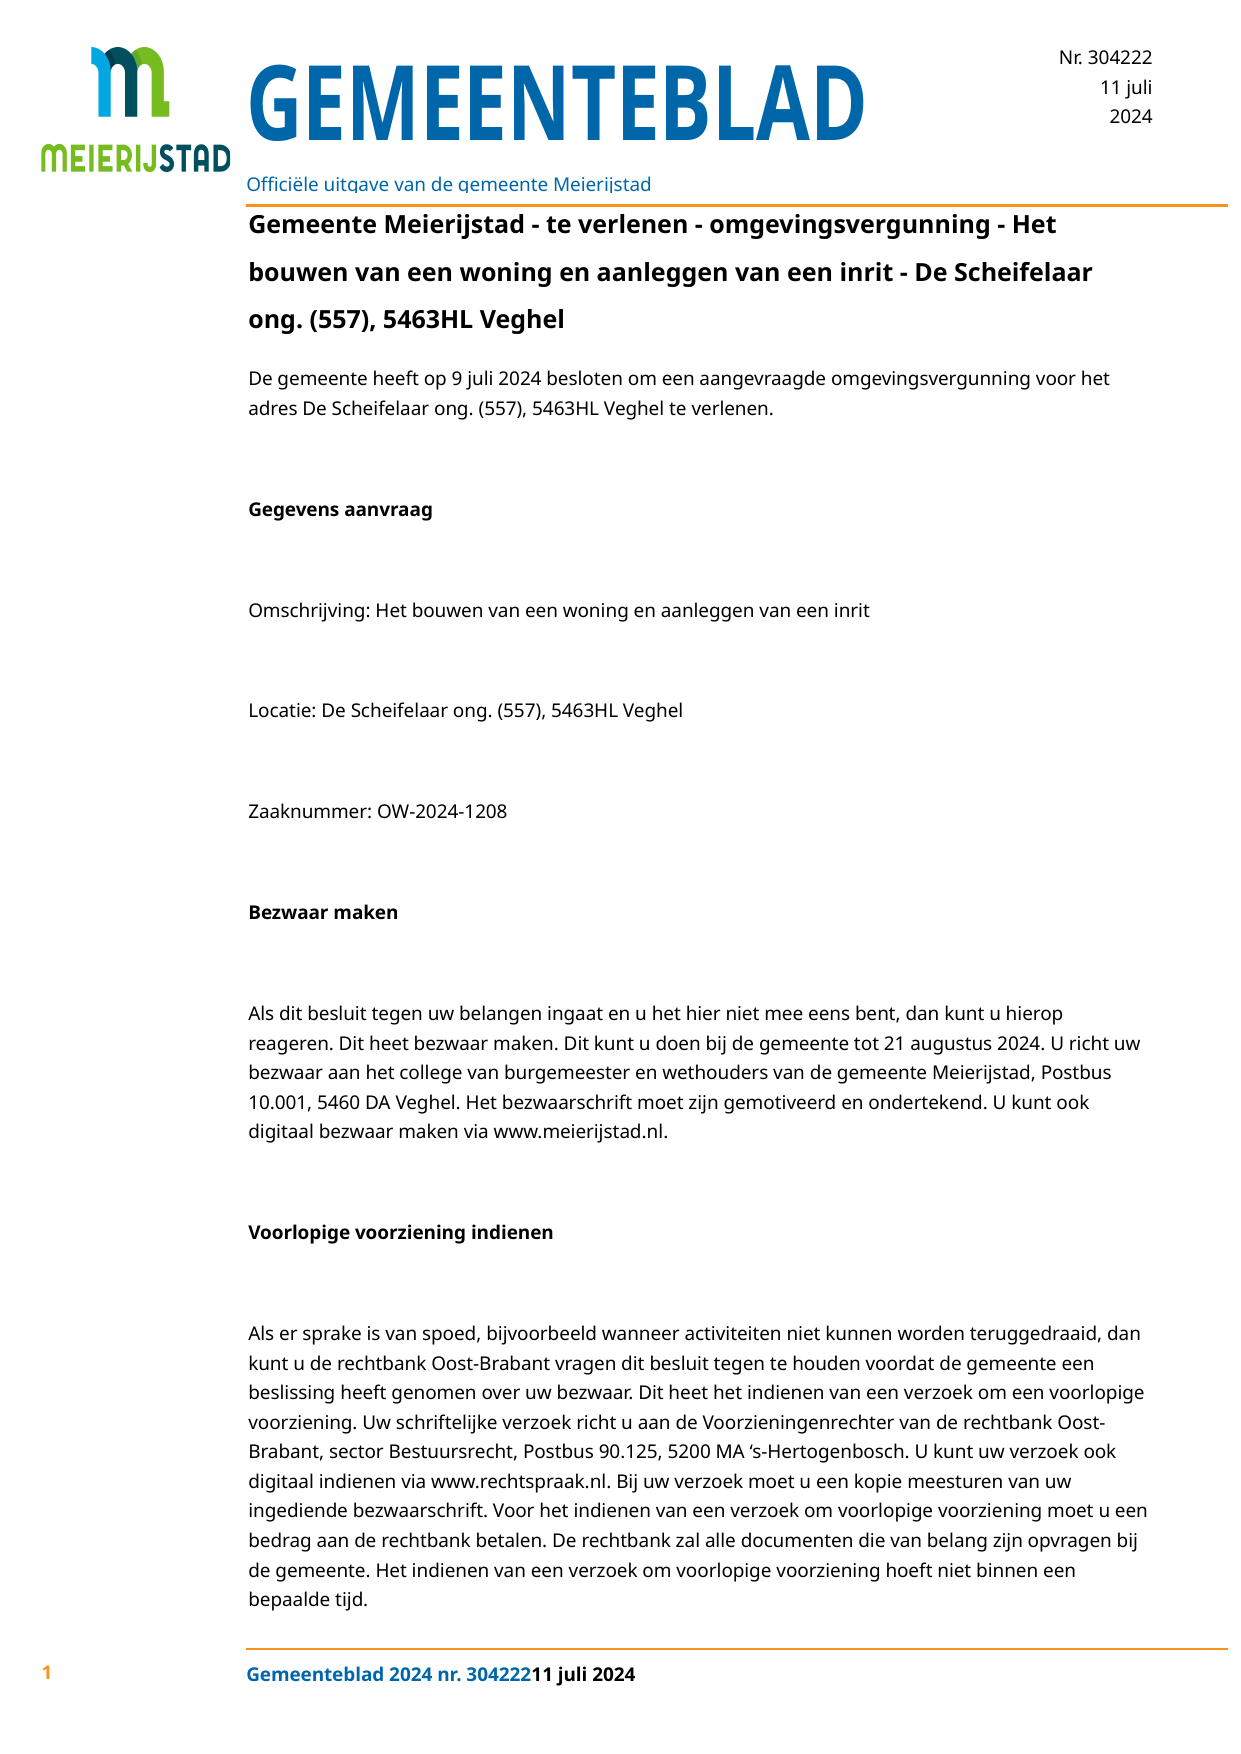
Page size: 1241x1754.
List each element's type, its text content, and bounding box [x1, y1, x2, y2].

text Omschrijving: Het bouwen van een woning en aanleggen van een inrit [248, 597, 1152, 622]
text Gegevens aanvraag [248, 496, 1152, 522]
picture [41, 47, 231, 172]
text Bezwaar maken [248, 899, 1152, 925]
text Zaaknummer: OW-2024-1208 [248, 798, 1152, 824]
text Locatie: De Scheifelaar ong. (557), 5463HL Veghel [248, 698, 1152, 723]
text De gemeente heeft op 9 juli 2024 besloten om een aangevraagde omgevingsvergunning voor het adres De Scheifelaar ong. (557), 5463HL Veghel te verlenen. [248, 366, 1152, 421]
text Als er sprake is van spoed, bijvoorbeeld wanneer activiteiten niet kunnen worden teruggedraaid, dan kunt u de rechtbank Oost-Brabant vragen dit besluit tegen te houden voordat de gemeente een beslissing heeft genomen over uw bezwaar. Dit heet het indienen van een verzoek om een voorlopige voorziening. Uw schriftelijke verzoek richt u aan de Voorzieningenrechter van de rechtbank Oost-Brabant, sector Bestuursrecht, Postbus 90.125, 5200 MA ‘s-Hertogenbosch. U kunt uw verzoek ook digitaal indienen via www.rechtspraak.nl. Bij uw verzoek moet u een kopie meesturen van uw ingediende bezwaarschrift. Voor het indienen van een verzoek om voorlopige voorziening moet u een bedrag aan de rechtbank betalen. De rechtbank zal alle documenten die van belang zijn opvragen bij de gemeente. Het indienen van een verzoek om voorlopige voorziening hoeft niet binnen een bepaalde tijd. [248, 1320, 1152, 1612]
text Gemeente Meierijstad - te verlenen - omgevingsvergunning - Het bouwen van een woning en aanleggen van een inrit - De Scheifelaar ong. (557), 5463HL Veghel [248, 207, 1152, 336]
text Als dit besluit tegen uw belangen ingaat en u het hier niet mee eens bent, dan kunt u hierop reageren. Dit heet bezwaar maken. Dit kunt u doen bij de gemeente tot 21 augustus 2024. U richt uw bezwaar aan het college van burgemeester en wethouders van de gemeente Meierijstad, Postbus 10.001, 5460 DA Veghel. Het bezwaarschrift moet zijn gemotiveerd en ondertekend. U kunt ook digitaal bezwaar maken via www.meierijstad.nl. [248, 1000, 1152, 1144]
text Voorlopige voorziening indienen [248, 1219, 1152, 1245]
